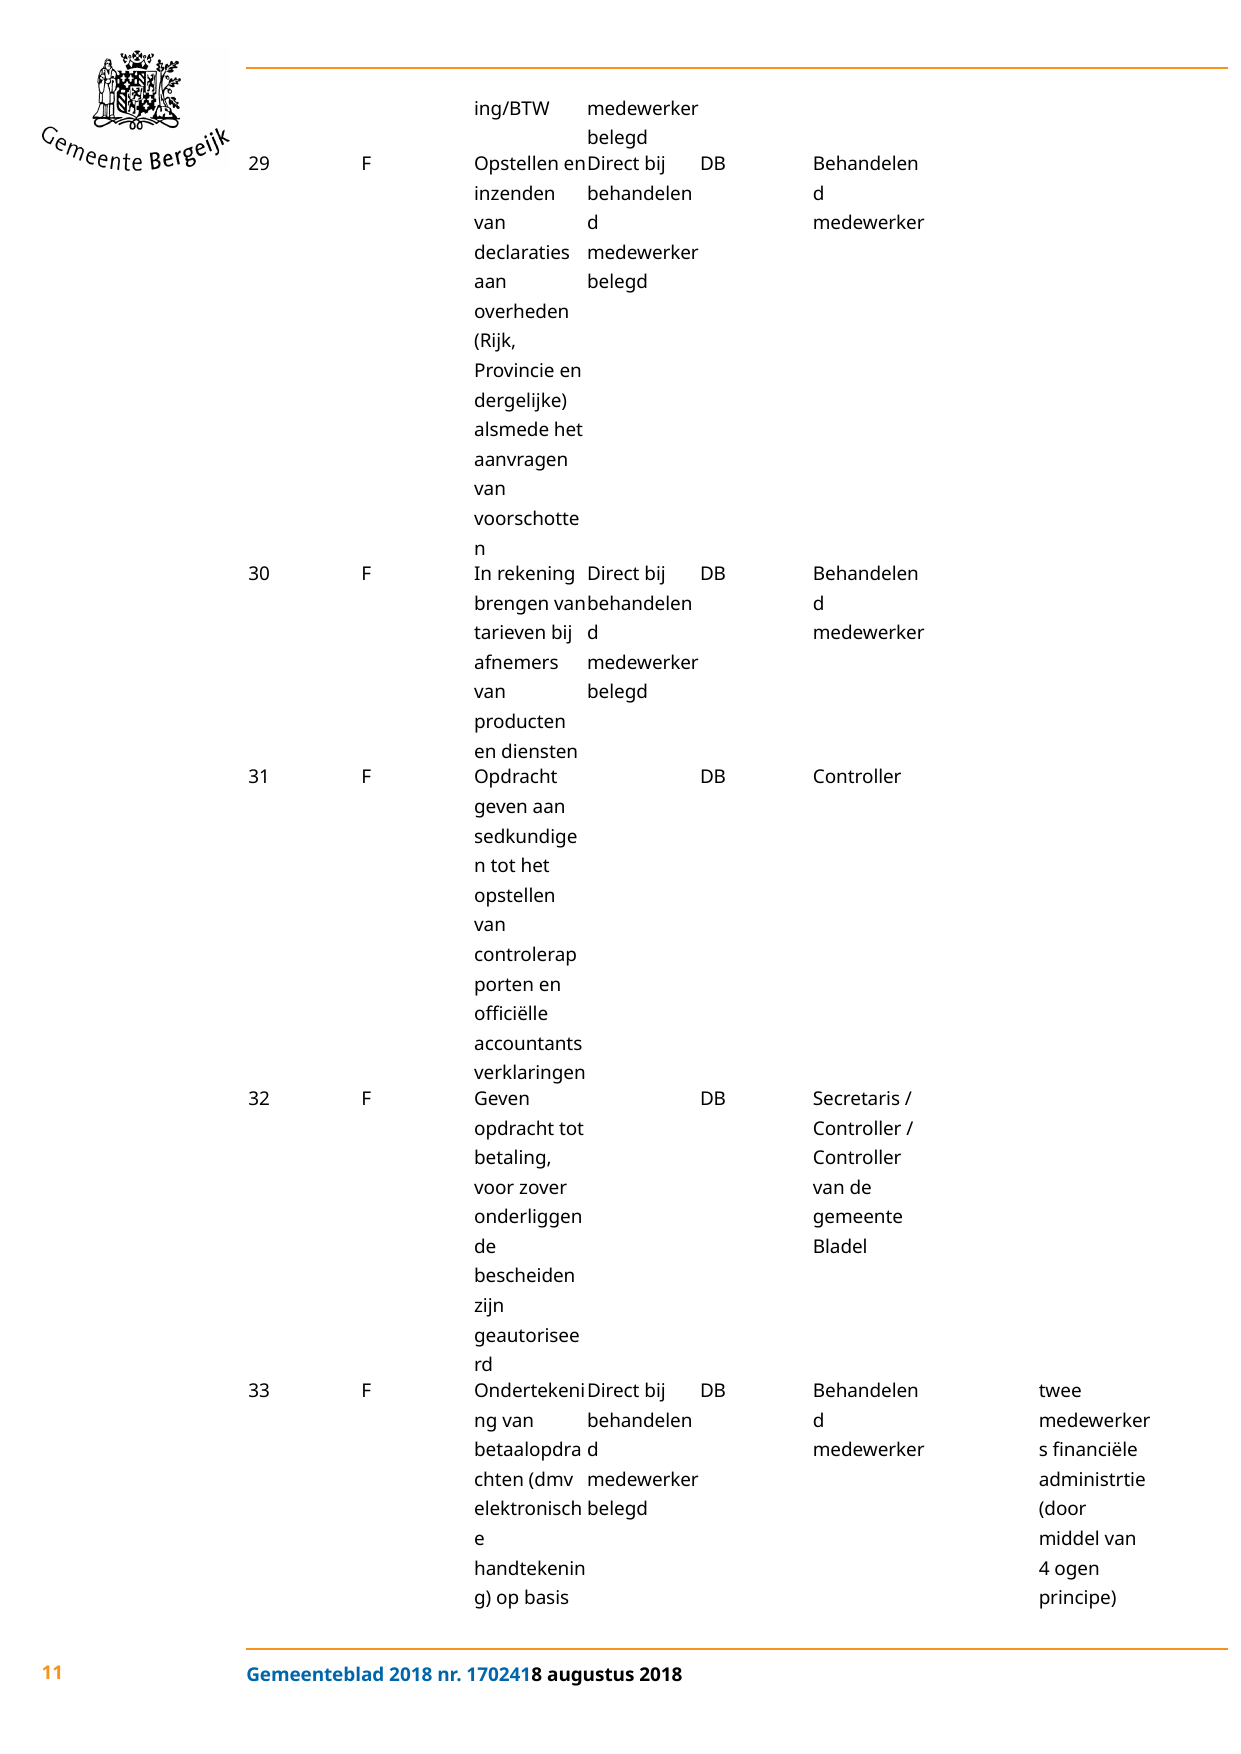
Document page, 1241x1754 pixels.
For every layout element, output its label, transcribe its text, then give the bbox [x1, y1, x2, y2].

table_cell [1039, 764, 1152, 1085]
table_cell 31 [248, 764, 361, 1085]
table_cell [1039, 95, 1152, 150]
table_cell Opdracht geven aan sedkundigen tot het opstellen van controlerapporten en officiëlle accountantsverklaringen [474, 764, 587, 1085]
table_cell [926, 764, 1038, 1085]
table_cell medewerker belegd [587, 95, 700, 150]
table_cell F [361, 560, 474, 764]
table_cell [587, 1085, 700, 1377]
table_cell [926, 560, 1038, 764]
table_cell 33 [248, 1377, 361, 1610]
table_cell [813, 95, 926, 150]
table_cell [1039, 1085, 1152, 1377]
table_cell Opstellen en inzenden van declaraties aan overheden (Rijk, Provincie en dergelijke) alsmede het aanvragen van voorschotten [474, 150, 587, 560]
picture [41, 47, 231, 172]
table_cell F [361, 150, 474, 560]
table_cell [248, 95, 361, 150]
table_cell [926, 95, 1038, 150]
table_cell Direct bij behandelend medewerker belegd [587, 560, 700, 764]
table_cell DB [700, 1377, 813, 1610]
table_cell 29 [248, 150, 361, 560]
table_cell Controller [813, 764, 926, 1085]
table_cell [1039, 150, 1152, 560]
table_cell Direct bij behandelend medewerker belegd [587, 1377, 700, 1610]
table_cell F [361, 1377, 474, 1610]
table_cell 32 [248, 1085, 361, 1377]
table_cell [587, 764, 700, 1085]
table_cell In rekening brengen van tarieven bij afnemers van producten en diensten [474, 560, 587, 764]
table_cell Secretaris / Controller / Controller van de gemeente Bladel [813, 1085, 926, 1377]
table_cell [361, 95, 474, 150]
table_cell [926, 1377, 1038, 1610]
table_cell twee medewerkers financiële administrtie (door middel van 4 ogen principe) [1039, 1377, 1152, 1610]
table_cell [700, 95, 813, 150]
table_cell Behandelend medewerker [813, 1377, 926, 1610]
table_cell DB [700, 150, 813, 560]
table_cell F [361, 1085, 474, 1377]
table_cell Behandelend medewerker [813, 150, 926, 560]
table_cell DB [700, 764, 813, 1085]
table_cell Geven opdracht tot betaling, voor zover onderliggende bescheiden zijn geautoriseerd [474, 1085, 587, 1377]
table_cell [1039, 560, 1152, 764]
table_cell Direct bij behandelend medewerker belegd [587, 150, 700, 560]
table_cell F [361, 764, 474, 1085]
table_cell DB [700, 1085, 813, 1377]
table_cell DB [700, 560, 813, 764]
table_cell ing/BTW [474, 95, 587, 150]
table_cell Ondertekening van betaalopdrachten (dmv elektronische handtekening) op basis [474, 1377, 587, 1610]
table_cell 30 [248, 560, 361, 764]
table_cell Behandelend medewerker [813, 560, 926, 764]
table_cell [926, 1085, 1038, 1377]
table_cell [926, 150, 1038, 560]
